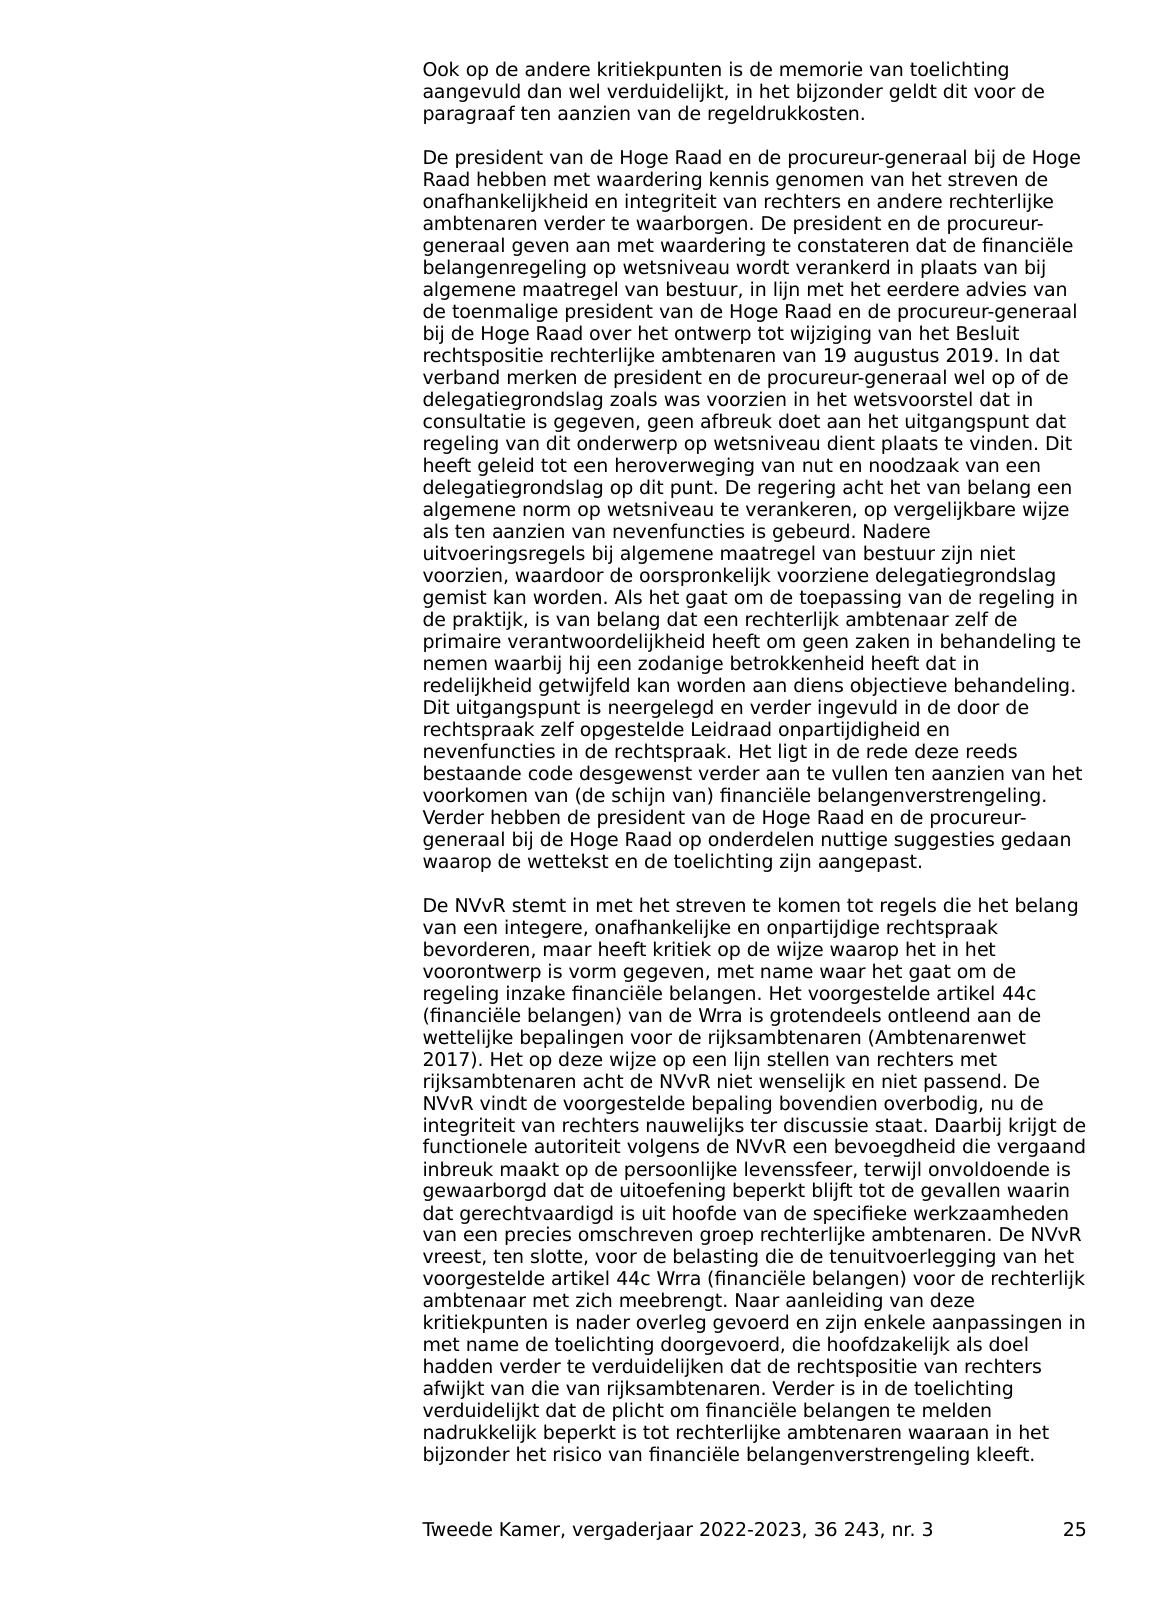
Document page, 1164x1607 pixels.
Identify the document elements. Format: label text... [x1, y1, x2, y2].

text De president van de Hoge Raad en de procureur-generaal bij de Hoge Raad hebben met waardering kennis genomen van het streven de onafhankelijkheid en integriteit van rechters en andere rechterlijke ambtenaren verder te waarborgen. De president en de procureur-generaal geven aan met waardering te constateren dat de financiële belangenregeling op wetsniveau wordt verankerd in plaats van bij algemene maatregel van bestuur, in lijn met het eerdere advies van de toenmalige president van de Hoge Raad en de procureur-generaal bij de Hoge Raad over het ontwerp tot wijziging van het Besluit rechtspositie rechterlijke ambtenaren van 19 augustus 2019. In dat verband merken de president en de procureur-generaal wel op of de delegatiegrondslag zoals was voorzien in het wetsvoorstel dat in consultatie is gegeven, geen afbreuk doet aan het uitgangspunt dat regeling van dit onderwerp op wetsniveau dient plaats te vinden. Dit heeft geleid tot een heroverweging van nut en noodzaak van een delegatiegrondslag op dit punt. De regering acht het van belang een algemene norm op wetsniveau te verankeren, op vergelijkbare wijze als ten aanzien van nevenfuncties is gebeurd. Nadere uitvoeringsregels bij algemene maatregel van bestuur zijn niet voorzien, waardoor de oorspronkelijk voorziene delegatiegrondslag gemist kan worden. Als het gaat om de toepassing van de regeling in de praktijk, is van belang dat een rechterlijk ambtenaar zelf de primaire verantwoordelijkheid heeft om geen zaken in behandeling te nemen waarbij hij een zodanige betrokkenheid heeft dat in redelijkheid getwijfeld kan worden aan diens objectieve behandeling. Dit uitgangspunt is neergelegd en verder ingevuld in de door de rechtspraak zelf opgestelde Leidraad onpartijdigheid en nevenfuncties in de rechtspraak. Het ligt in de rede deze reeds bestaande code desgewenst verder aan te vullen ten aanzien van het voorkomen van (de schijn van) financiële belangenverstrengeling. Verder hebben de president van de Hoge Raad en de procureur-generaal bij de Hoge Raad op onderdelen nuttige suggesties gedaan waarop de wettekst en de toelichting zijn aangepast. [422, 147, 1087, 872]
text Ook op de andere kritiekpunten is de memorie van toelichting aangevuld dan wel verduidelijkt, in het bijzonder geldt dit voor de paragraaf ten aanzien van de regeldrukkosten. [422, 59, 1087, 125]
text De NVvR stemt in met het streven te komen tot regels die het belang van een integere, onafhankelijke en onpartijdige rechtspraak bevorderen, maar heeft kritiek op de wijze waarop het in het voorontwerp is vorm gegeven, met name waar het gaat om de regeling inzake financiële belangen. Het voorgestelde artikel 44c (financiële belangen) van de Wrra is grotendeels ontleend aan de wettelijke bepalingen voor de rijksambtenaren (Ambtenarenwet 2017). Het op deze wijze op een lijn stellen van rechters met rijksambtenaren acht de NVvR niet wenselijk en niet passend. De NVvR vindt de voorgestelde bepaling bovendien overbodig, nu de integriteit van rechters nauwelijks ter discussie staat. Daarbij krijgt de functionele autoriteit volgens de NVvR een bevoegdheid die vergaand inbreuk maakt op de persoonlijke levenssfeer, terwijl onvoldoende is gewaarborgd dat de uitoefening beperkt blijft tot de gevallen waarin dat gerechtvaardigd is uit hoofde van de specifieke werkzaamheden van een precies omschreven groep rechterlijke ambtenaren. De NVvR vreest, ten slotte, voor de belasting die de tenuitvoerlegging van het voorgestelde artikel 44c Wrra (financiële belangen) voor de rechterlijk ambtenaar met zich meebrengt. Naar aanleiding van deze kritiekpunten is nader overleg gevoerd en zijn enkele aanpassingen in met name de toelichting doorgevoerd, die hoofdzakelijk als doel hadden verder te verduidelijken dat de rechtspositie van rechters afwijkt van die van rijksambtenaren. Verder is in de toelichting verduidelijkt dat de plicht om financiële belangen te melden nadrukkelijk beperkt is tot rechterlijke ambtenaren waaraan in het bijzonder het risico van financiële belangenverstrengeling kleeft. [422, 895, 1087, 1466]
